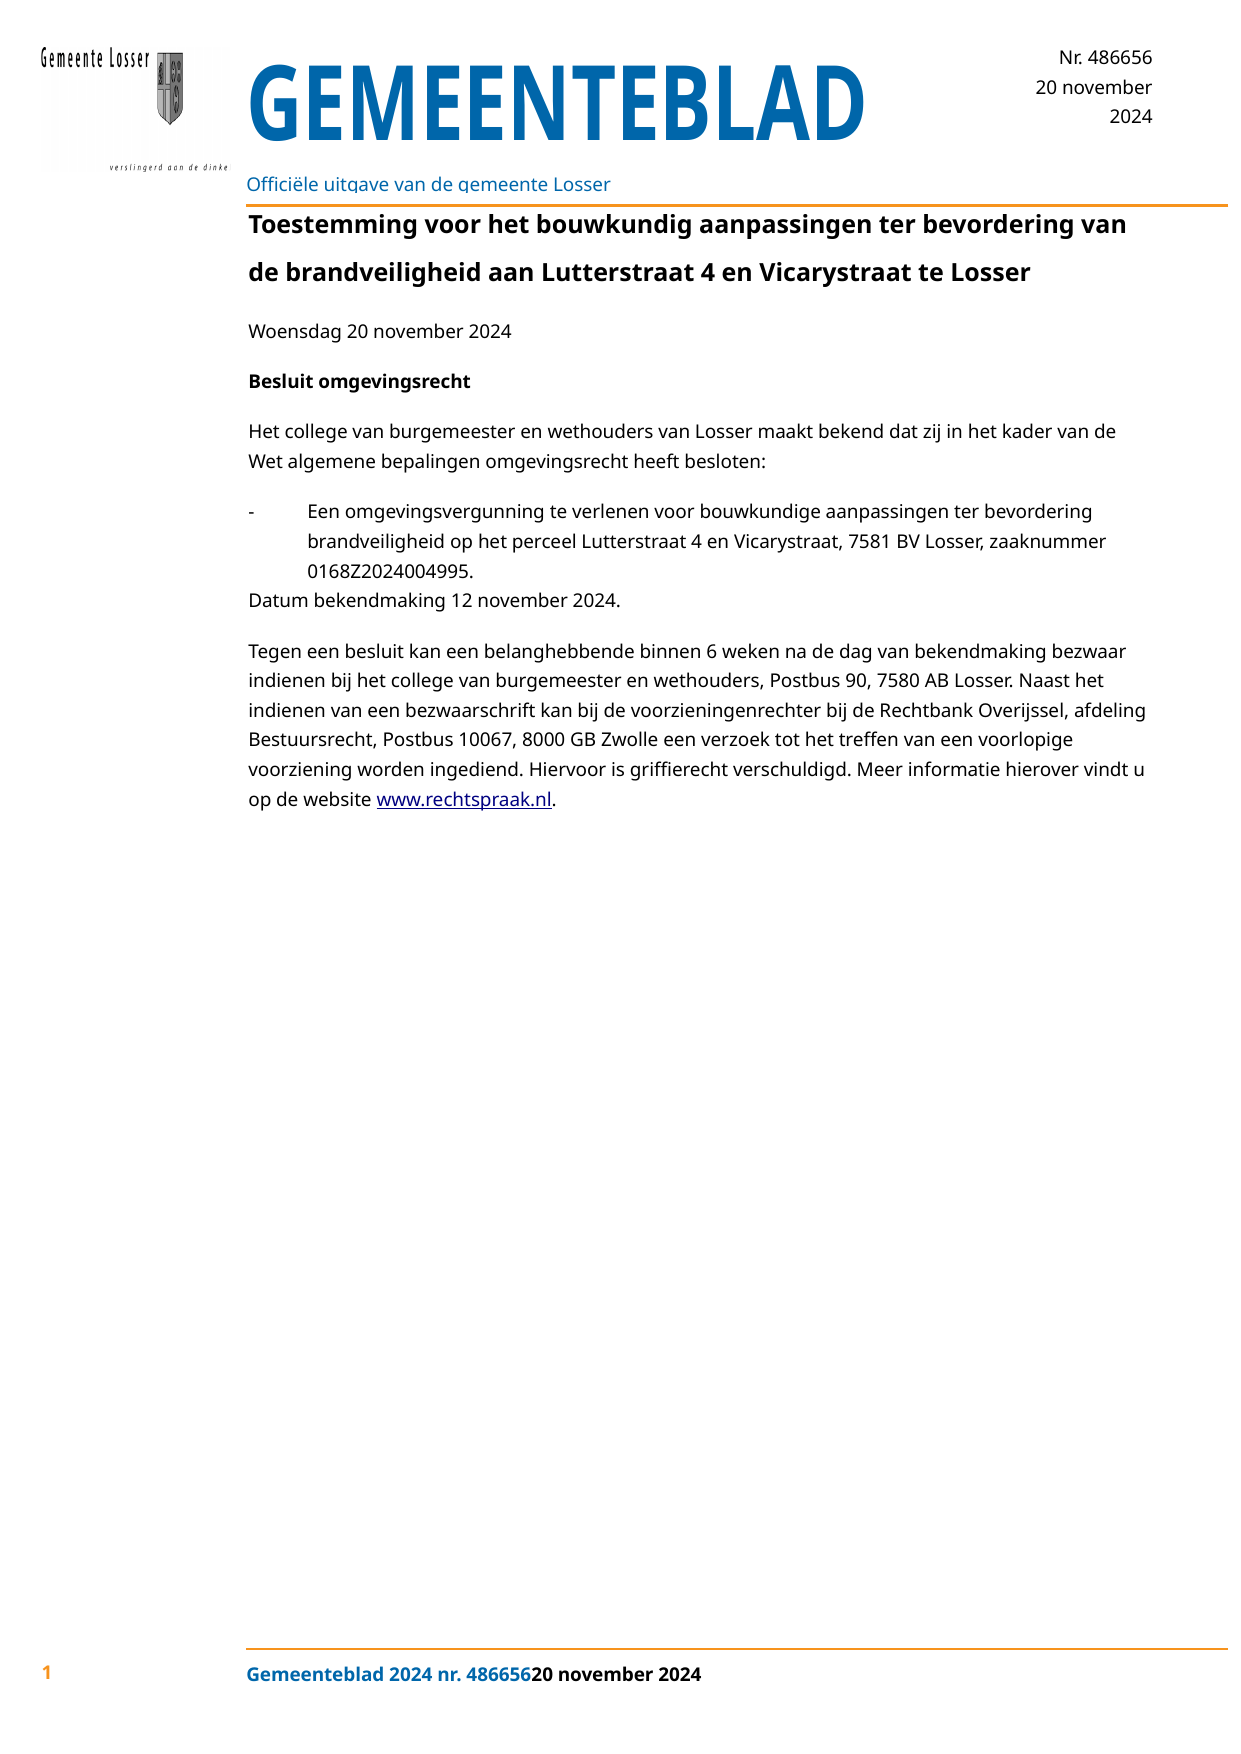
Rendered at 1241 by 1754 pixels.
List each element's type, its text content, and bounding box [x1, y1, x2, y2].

text Toestemming voor het bouwkundig aanpassingen ter bevordering van de brandveiligheid aan Lutterstraat 4 en Vicarystraat te Losser [248, 207, 1152, 288]
list Een omgevingsvergunning te verlenen voor bouwkundige aanpassingen ter bevordering brandveiligheid op het perceel Lutterstraat 4 en Vicarystraat, 7581 BV Losser, zaaknummer 0168Z2024004995. [248, 499, 1152, 584]
picture [41, 47, 231, 172]
text Besluit omgevingsrecht [248, 368, 1152, 394]
text Woensdag 20 november 2024 [248, 318, 1152, 344]
text Datum bekendmaking 12 november 2024. [248, 587, 1152, 613]
text Het college van burgemeester en wethouders van Losser maakt bekend dat zij in het kader van de Wet algemene bepalingen omgevingsrecht heeft besloten: [248, 419, 1152, 474]
text Tegen een besluit kan een belanghebbende binnen 6 weken na de dag van bekendmaking bezwaar indienen bij het college van burgemeester en wethouders, Postbus 90, 7580 AB Losser. Naast het indienen van een bezwaarschrift kan bij de voorzieningenrechter bij de Rechtbank Overijssel, afdeling Bestuursrecht, Postbus 10067, 8000 GB Zwolle een verzoek tot het treffen van een voorlopige voorziening worden ingediend. Hiervoor is griffierecht verschuldigd. Meer informatie hierover vindt u op de website www.rechtspraak.nl. [248, 638, 1152, 812]
